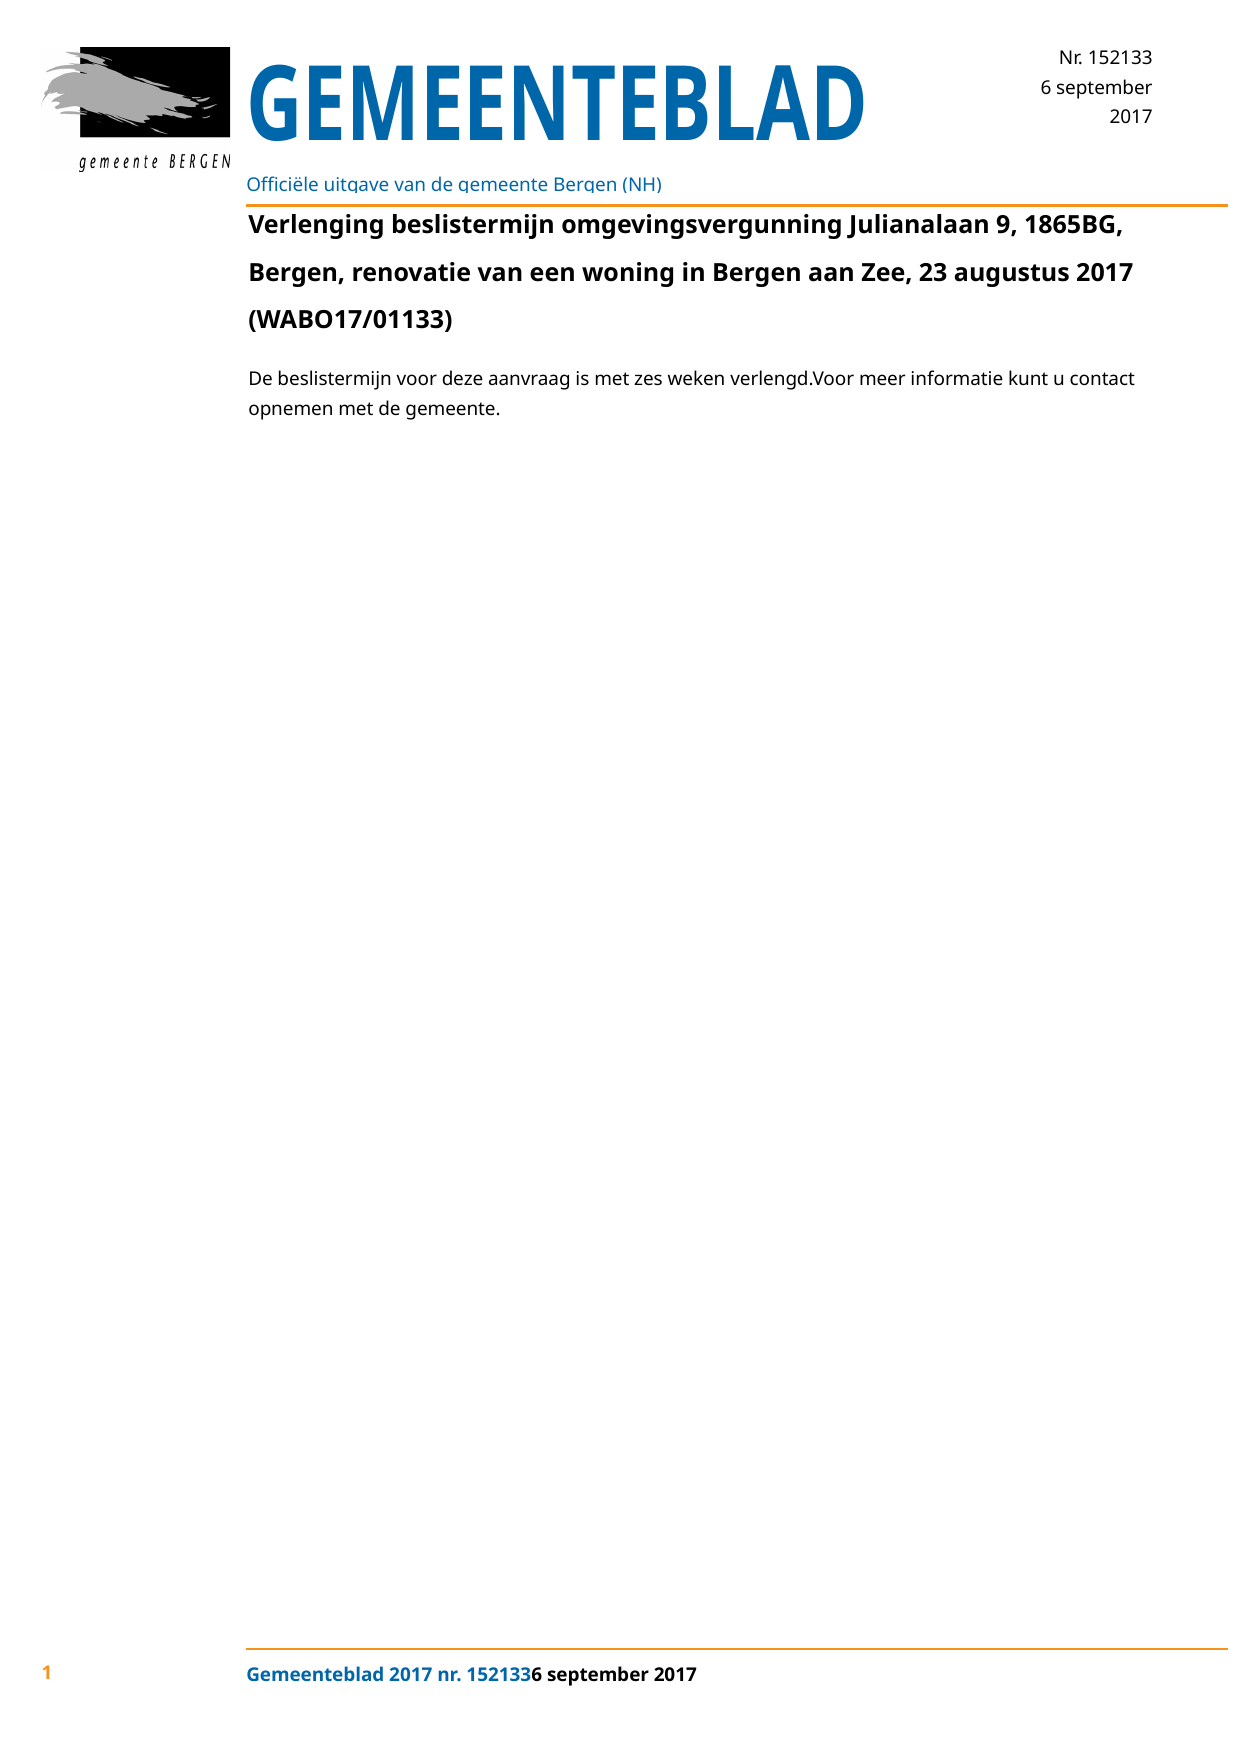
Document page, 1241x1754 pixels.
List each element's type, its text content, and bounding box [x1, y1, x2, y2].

text Verlenging beslistermijn omgevingsvergunning Julianalaan 9, 1865BG, Bergen, renovatie van een woning in Bergen aan Zee, 23 augustus 2017 (WABO17/01133) [248, 207, 1152, 336]
text De beslistermijn voor deze aanvraag is met zes weken verlengd.Voor meer informatie kunt u contact opnemen met de gemeente. [248, 366, 1152, 421]
picture [41, 47, 231, 172]
